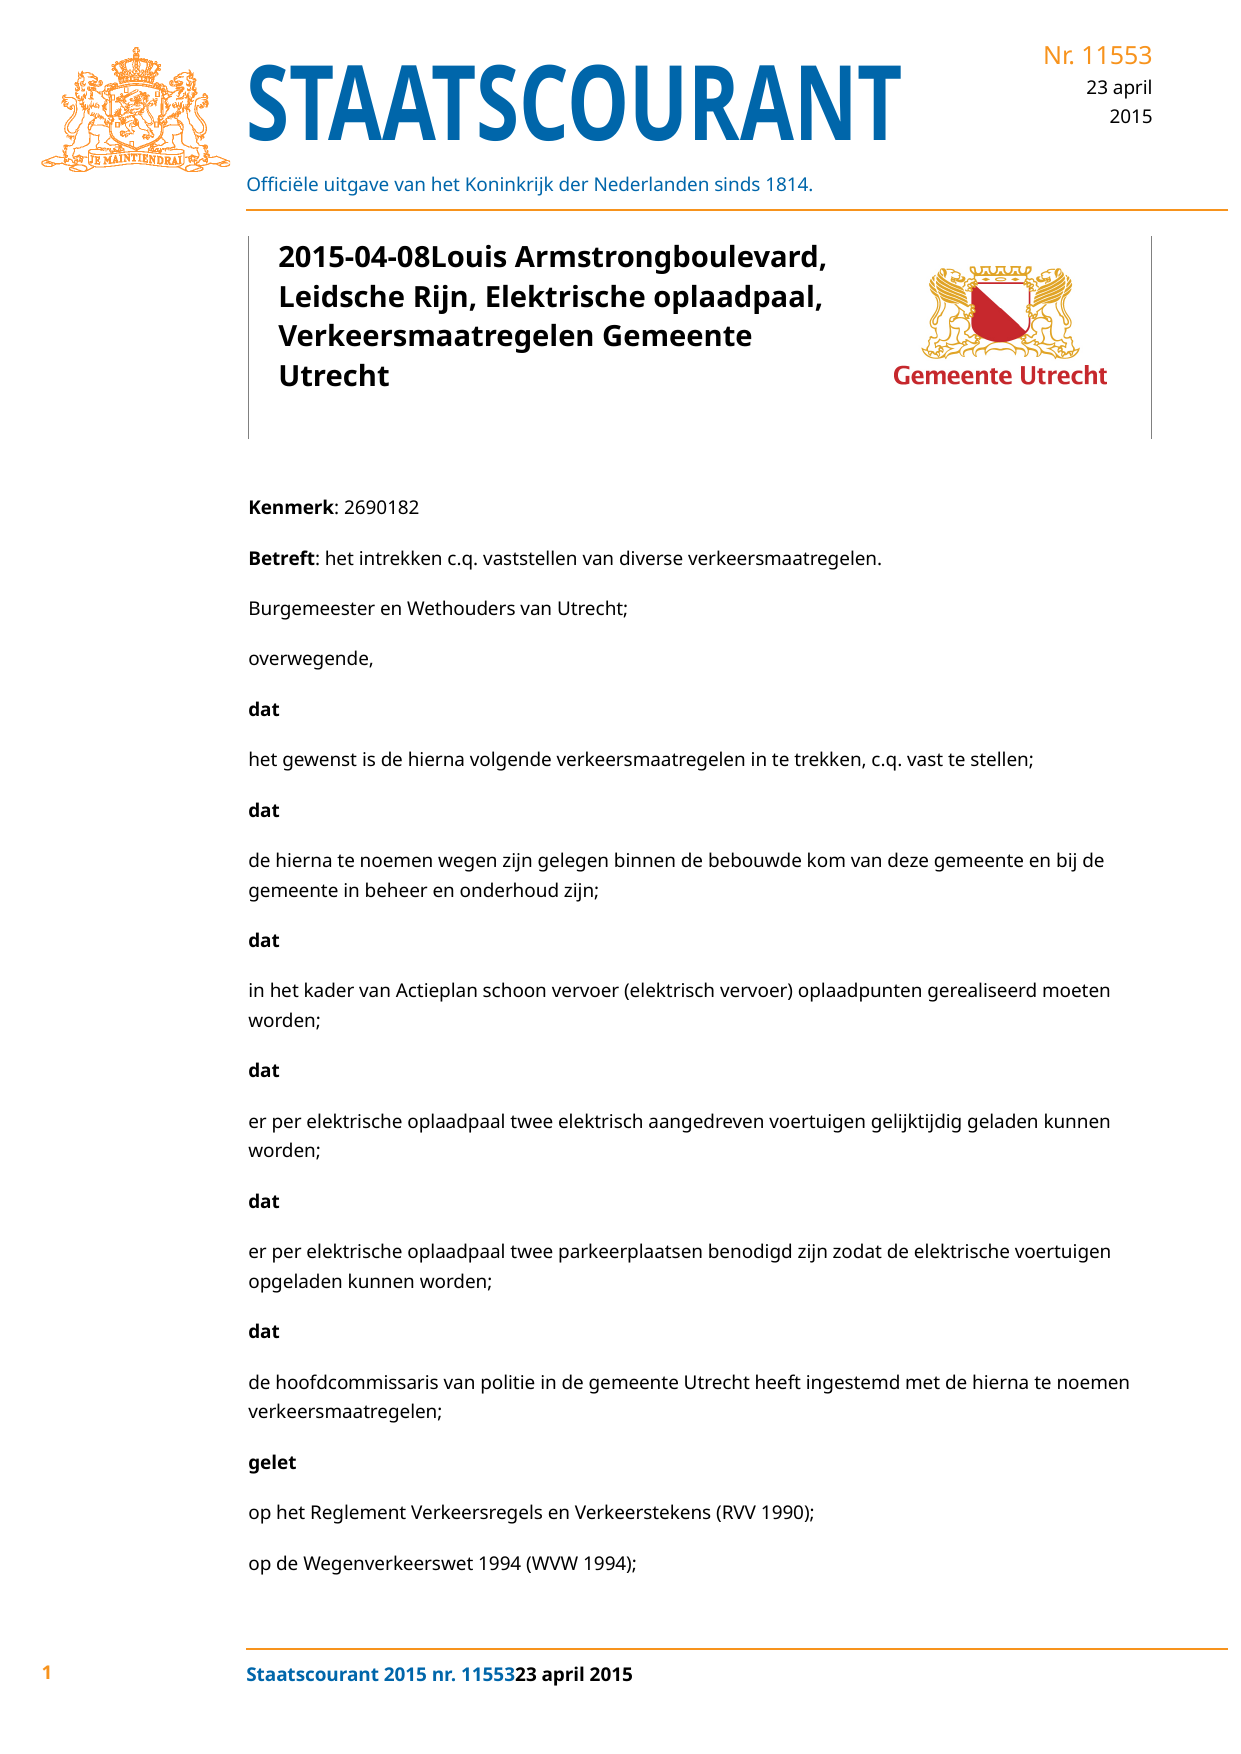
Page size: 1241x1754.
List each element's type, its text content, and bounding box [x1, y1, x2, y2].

text de hierna te noemen wegen zijn gelegen binnen de bebouwde kom van deze gemeente en bij de gemeente in beheer en onderhoud zijn; [248, 847, 1152, 903]
text Burgemeester en Wethouders van Utrecht; [248, 595, 1152, 621]
text gelet [248, 1449, 1152, 1475]
text dat [248, 1058, 1152, 1083]
table_header [850, 236, 882, 413]
text op het Reglement Verkeersregels en Verkeerstekens (RVV 1990); [248, 1499, 1152, 1525]
text dat [248, 1188, 1152, 1214]
text Kenmerk: 2690182 [248, 494, 1152, 520]
text het gewenst is de hierna volgende verkeersmaatregelen in te trekken, c.q. vast te stellen; [248, 746, 1152, 772]
text dat [248, 797, 1152, 823]
picture [882, 236, 1119, 414]
picture [41, 47, 231, 172]
text er per elektrische oplaadpaal twee parkeerplaatsen benodigd zijn zodat de elektrische voertuigen opgeladen kunnen worden; [248, 1238, 1152, 1294]
text op de Wegenverkeerswet 1994 (WVW 1994); [248, 1550, 1152, 1576]
table_header 2015-04-08Louis Armstrongboulevard, Leidsche Rijn, Elektrische oplaadpaal, Verkeersmaatregelen Gemeente Utrecht [249, 236, 850, 439]
text dat [248, 1318, 1152, 1344]
text dat [248, 927, 1152, 953]
text dat [248, 696, 1152, 722]
text overwegende, [248, 646, 1152, 671]
text in het kader van Actieplan schoon vervoer (elektrisch vervoer) oplaadpunten gerealiseerd moeten worden; [248, 978, 1152, 1033]
text Betreft: het intrekken c.q. vaststellen van diverse verkeersmaatregelen. [248, 545, 1152, 571]
text er per elektrische oplaadpaal twee elektrisch aangedreven voertuigen gelijktijdig geladen kunnen worden; [248, 1108, 1152, 1163]
table_header [850, 414, 1151, 439]
table_header [1119, 236, 1151, 413]
text de hoofdcommissaris van politie in de gemeente Utrecht heeft ingestemd met de hierna te noemen verkeersmaatregelen; [248, 1369, 1152, 1424]
